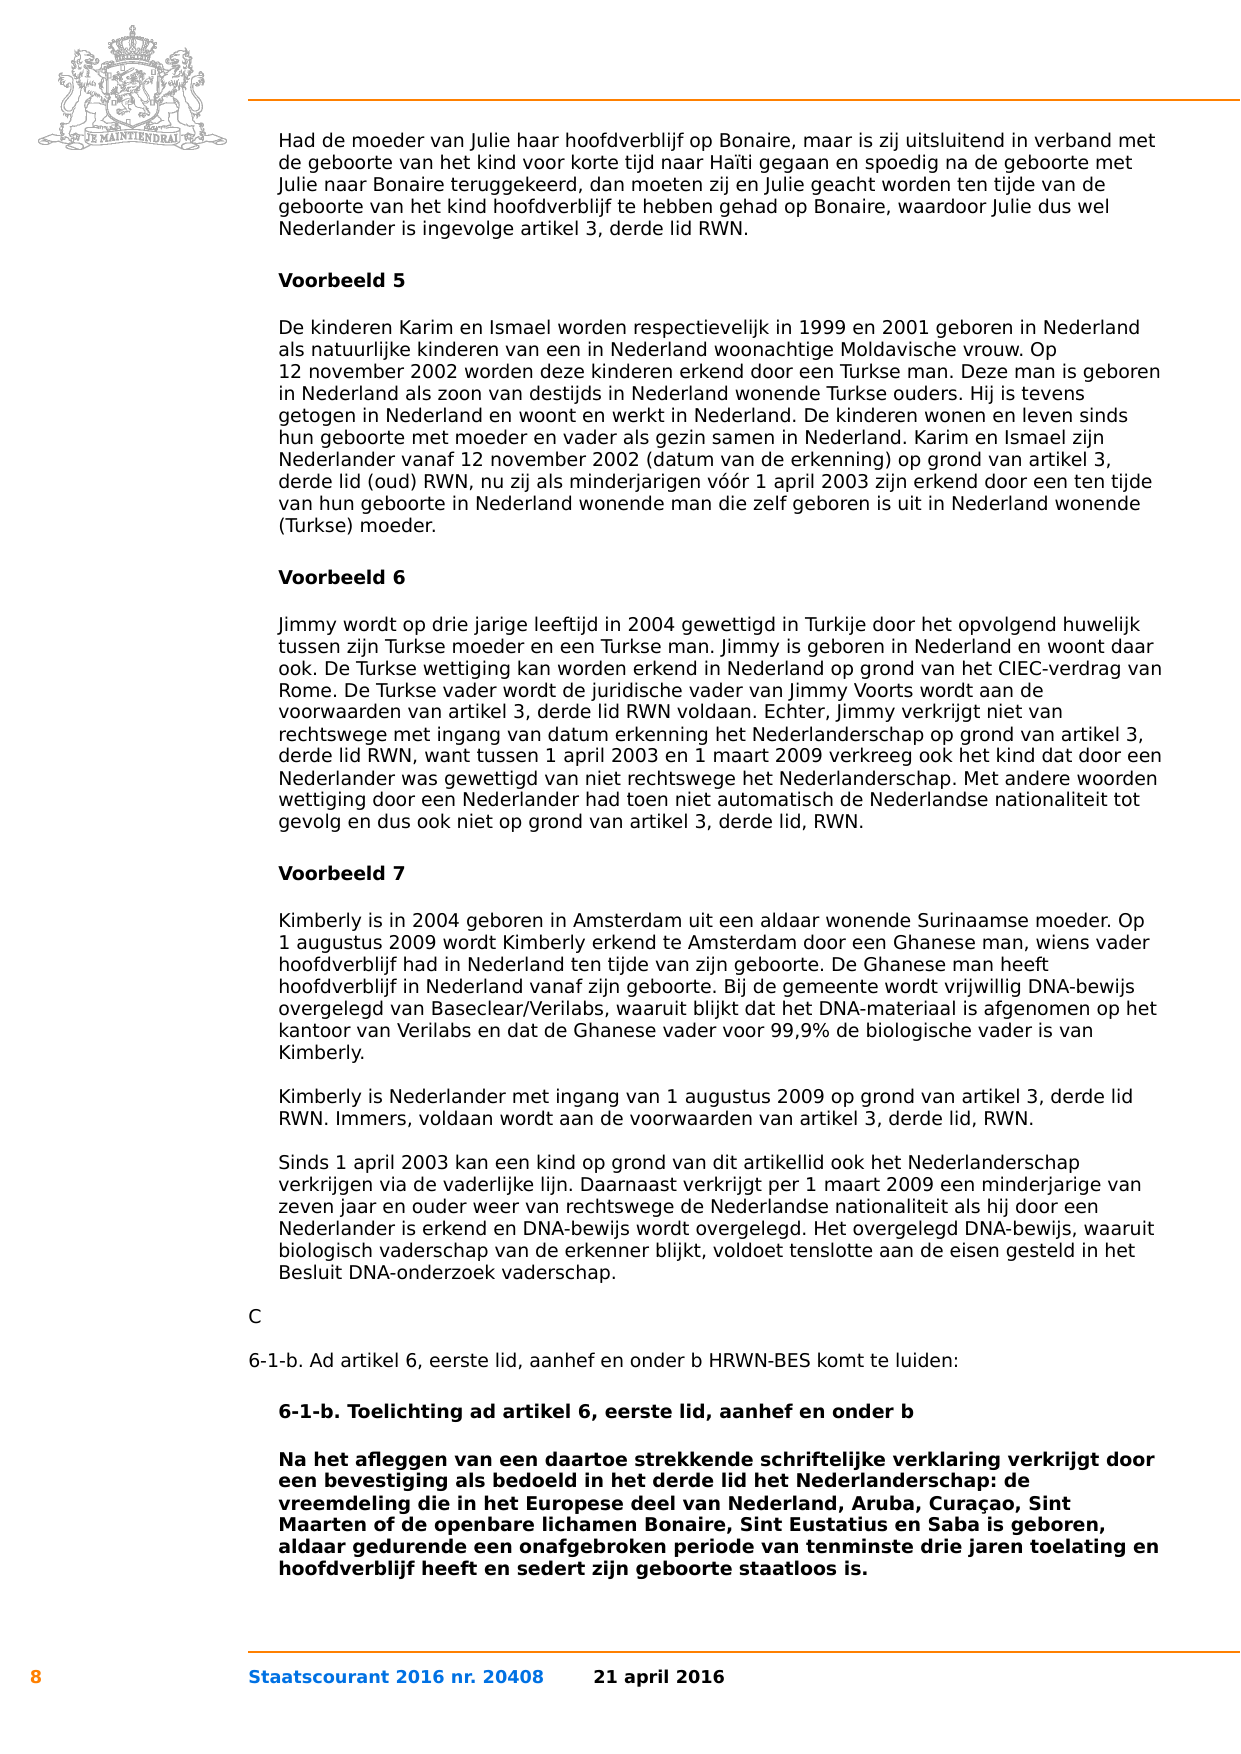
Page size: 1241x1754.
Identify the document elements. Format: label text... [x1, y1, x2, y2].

subtitle Voorbeeld 5 [278, 270, 1163, 292]
text Jimmy wordt op drie jarige leeftijd in 2004 gewettigd in Turkije door het opvolgend huwelijk tussen zijn Turkse moeder en een Turkse man. Jimmy is geboren in Nederland en woont daar ook. De Turkse wettiging kan worden erkend in Nederland op grond van het CIEC-verdrag van Rome. De Turkse vader wordt de juridische vader van Jimmy Voorts wordt aan de voorwaarden van artikel 3, derde lid RWN voldaan. Echter, Jimmy verkrijgt niet van rechtswege met ingang van datum erkenning het Nederlanderschap op grond van artikel 3, derde lid RWN, want tussen 1 april 2003 en 1 maart 2009 verkreeg ook het kind dat door een Nederlander was gewettigd van niet rechtswege het Nederlanderschap. Met andere woorden wettiging door een Nederlander had toen niet automatisch de Nederlandse nationaliteit tot gevolg en dus ook niet op grond van artikel 3, derde lid, RWN. [278, 613, 1163, 833]
text Sinds 1 april 2003 kan een kind op grond van dit artikellid ook het Nederlanderschap verkrijgen via de vaderlijke lijn. Daarnaast verkrijgt per 1 maart 2009 een minderjarige van zeven jaar en ouder weer van rechtswege de Nederlandse nationaliteit als hij door een Nederlander is erkend en DNA-bewijs wordt overgelegd. Het overgelegd DNA-bewijs, waaruit biologisch vaderschap van de erkenner blijkt, voldoet tenslotte aan de eisen gesteld in het Besluit DNA-onderzoek vaderschap. [278, 1152, 1163, 1284]
text Na het afleggen van een daartoe strekkende schriftelijke verklaring verkrijgt door een bevestiging als bedoeld in het derde lid het Nederlanderschap: de vreemdeling die in het Europese deel van Nederland, Aruba, Curaçao, Sint Maarten of de openbare lichamen Bonaire, Sint Eustatius en Saba is geboren, aldaar gedurende een onafgebroken periode van tenminste drie jaren toelating en hoofdverblijf heeft en sedert zijn geboorte staatloos is. [278, 1448, 1163, 1580]
text Had de moeder van Julie haar hoofdverblijf op Bonaire, maar is zij uitsluitend in verband met de geboorte van het kind voor korte tijd naar Haïti gegaan en spoedig na de geboorte met Julie naar Bonaire teruggekeerd, dan moeten zij en Julie geacht worden ten tijde van de geboorte van het kind hoofdverblijf te hebben gehad op Bonaire, waardoor Julie dus wel Nederlander is ingevolge artikel 3, derde lid RWN. [278, 130, 1163, 240]
picture [38, 25, 227, 150]
subtitle Voorbeeld 6 [278, 567, 1163, 588]
subtitle 6-1-b. Toelichting ad artikel 6, eerste lid, aanhef en onder b [278, 1401, 1163, 1423]
text C [248, 1306, 1163, 1328]
text De kinderen Karim en Ismael worden respectievelijk in 1999 en 2001 geboren in Nederland als natuurlijke kinderen van een in Nederland woonachtige Moldavische vrouw. Op 12 november 2002 worden deze kinderen erkend door een Turkse man. Deze man is geboren in Nederland als zoon van destijds in Nederland wonende Turkse ouders. Hij is tevens getogen in Nederland en woont en werkt in Nederland. De kinderen wonen en leven sinds hun geboorte met moeder en vader als gezin samen in Nederland. Karim en Ismael zijn Nederlander vanaf 12 november 2002 (datum van de erkenning) op grond van artikel 3, derde lid (oud) RWN, nu zij als minderjarigen vóór 1 april 2003 zijn erkend door een ten tijde van hun geboorte in Nederland wonende man die zelf geboren is uit in Nederland wonende (Turkse) moeder. [278, 317, 1163, 537]
text Kimberly is in 2004 geboren in Amsterdam uit een aldaar wonende Surinaamse moeder. Op 1 augustus 2009 wordt Kimberly erkend te Amsterdam door een Ghanese man, wiens vader hoofdverblijf had in Nederland ten tijde van zijn geboorte. De Ghanese man heeft hoofdverblijf in Nederland vanaf zijn geboorte. Bij de gemeente wordt vrijwillig DNA-bewijs overgelegd van Baseclear/Verilabs, waaruit blijkt dat het DNA-materiaal is afgenomen op het kantoor van Verilabs en dat de Ghanese vader voor 99,9% de biologische vader is van Kimberly. [278, 910, 1163, 1064]
text 6-1-b. Ad artikel 6, eerste lid, aanhef en onder b HRWN-BES komt te luiden: [248, 1349, 1163, 1371]
text Kimberly is Nederlander met ingang van 1 augustus 2009 op grond van artikel 3, derde lid RWN. Immers, voldaan wordt aan de voorwaarden van artikel 3, derde lid, RWN. [278, 1086, 1163, 1130]
subtitle Voorbeeld 7 [278, 863, 1163, 885]
